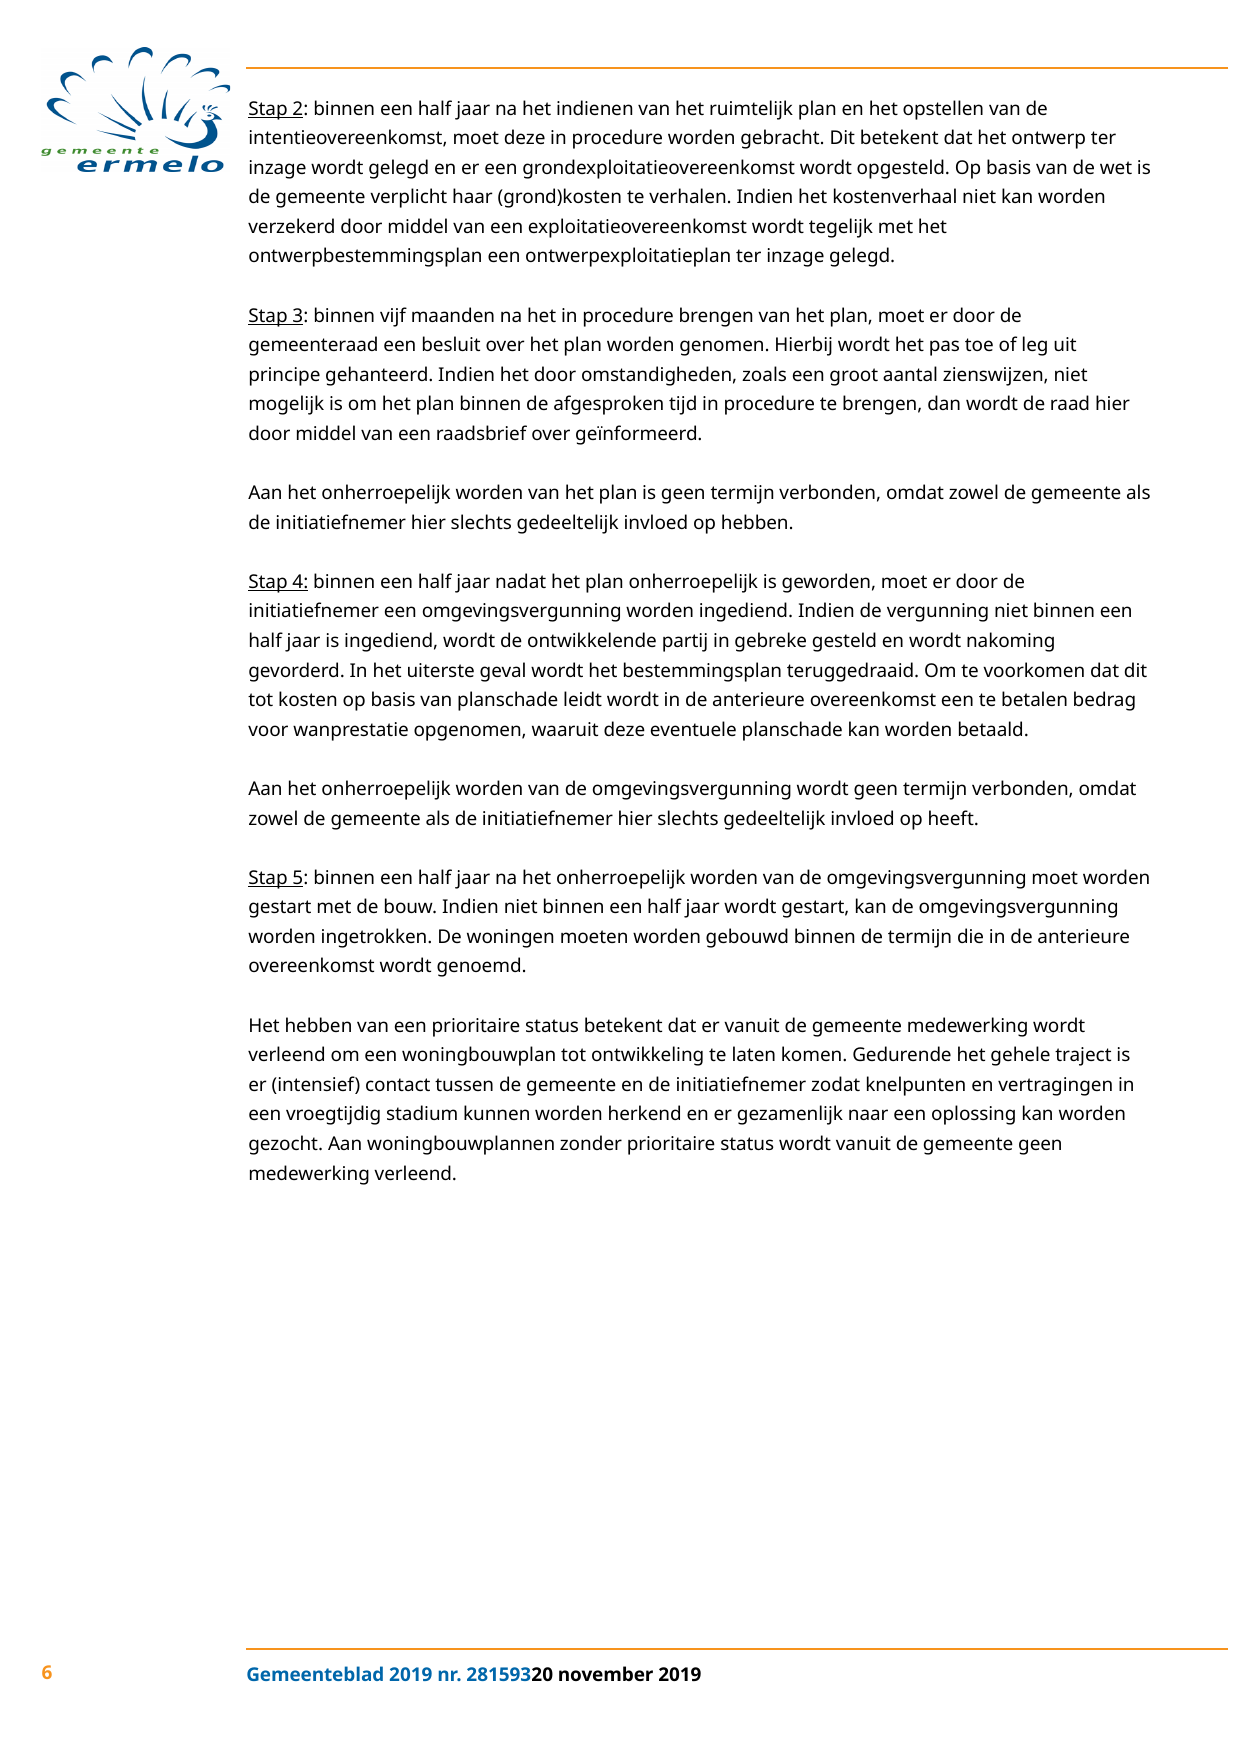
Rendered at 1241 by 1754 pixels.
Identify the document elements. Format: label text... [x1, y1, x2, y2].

text Het hebben van een prioritaire status betekent dat er vanuit de gemeente medewerking wordt verleend om een woningbouwplan tot ontwikkeling te laten komen. Gedurende het gehele traject is er (intensief) contact tussen de gemeente en de initiatiefnemer zodat knelpunten en vertragingen in een vroegtijdig stadium kunnen worden herkend en er gezamenlijk naar een oplossing kan worden gezocht. Aan woningbouwplannen zonder prioritaire status wordt vanuit de gemeente geen medewerking verleend. [248, 1012, 1152, 1186]
picture [41, 47, 231, 172]
text Aan het onherroepelijk worden van de omgevingsvergunning wordt geen termijn verbonden, omdat zowel de gemeente als de initiatiefnemer hier slechts gedeeltelijk invloed op heeft. [248, 775, 1152, 831]
text Stap 4: binnen een half jaar nadat het plan onherroepelijk is geworden, moet er door de initiatiefnemer een omgevingsvergunning worden ingediend. Indien de vergunning niet binnen een half jaar is ingediend, wordt de ontwikkelende partij in gebreke gesteld en wordt nakoming gevorderd. In het uiterste geval wordt het bestemmingsplan teruggedraaid. Om te voorkomen dat dit tot kosten op basis van planschade leidt wordt in de anterieure overeenkomst een te betalen bedrag voor wanprestatie opgenomen, waaruit deze eventuele planschade kan worden betaald. [248, 568, 1152, 742]
text Stap 2: binnen een half jaar na het indienen van het ruimtelijk plan en het opstellen van de intentieovereenkomst, moet deze in procedure worden gebracht. Dit betekent dat het ontwerp ter inzage wordt gelegd en er een grondexploitatieovereenkomst wordt opgesteld. Op basis van de wet is de gemeente verplicht haar (grond)kosten te verhalen. Indien het kostenverhaal niet kan worden verzekerd door middel van een exploitatieovereenkomst wordt tegelijk met het ontwerpbestemmingsplan een ontwerpexploitatieplan ter inzage gelegd. [248, 95, 1152, 268]
text Stap 3: binnen vijf maanden na het in procedure brengen van het plan, moet er door de gemeenteraad een besluit over het plan worden genomen. Hierbij wordt het pas toe of leg uit principe gehanteerd. Indien het door omstandigheden, zoals een groot aantal zienswijzen, niet mogelijk is om het plan binnen de afgesproken tijd in procedure te brengen, dan wordt de raad hier door middel van een raadsbrief over geïnformeerd. [248, 302, 1152, 446]
text Stap 5: binnen een half jaar na het onherroepelijk worden van de omgevingsvergunning moet worden gestart met de bouw. Indien niet binnen een half jaar wordt gestart, kan de omgevingsvergunning worden ingetrokken. De woningen moeten worden gebouwd binnen de termijn die in de anterieure overeenkomst wordt genoemd. [248, 864, 1152, 978]
text Aan het onherroepelijk worden van het plan is geen termijn verbonden, omdat zowel de gemeente als de initiatiefnemer hier slechts gedeeltelijk invloed op hebben. [248, 479, 1152, 535]
